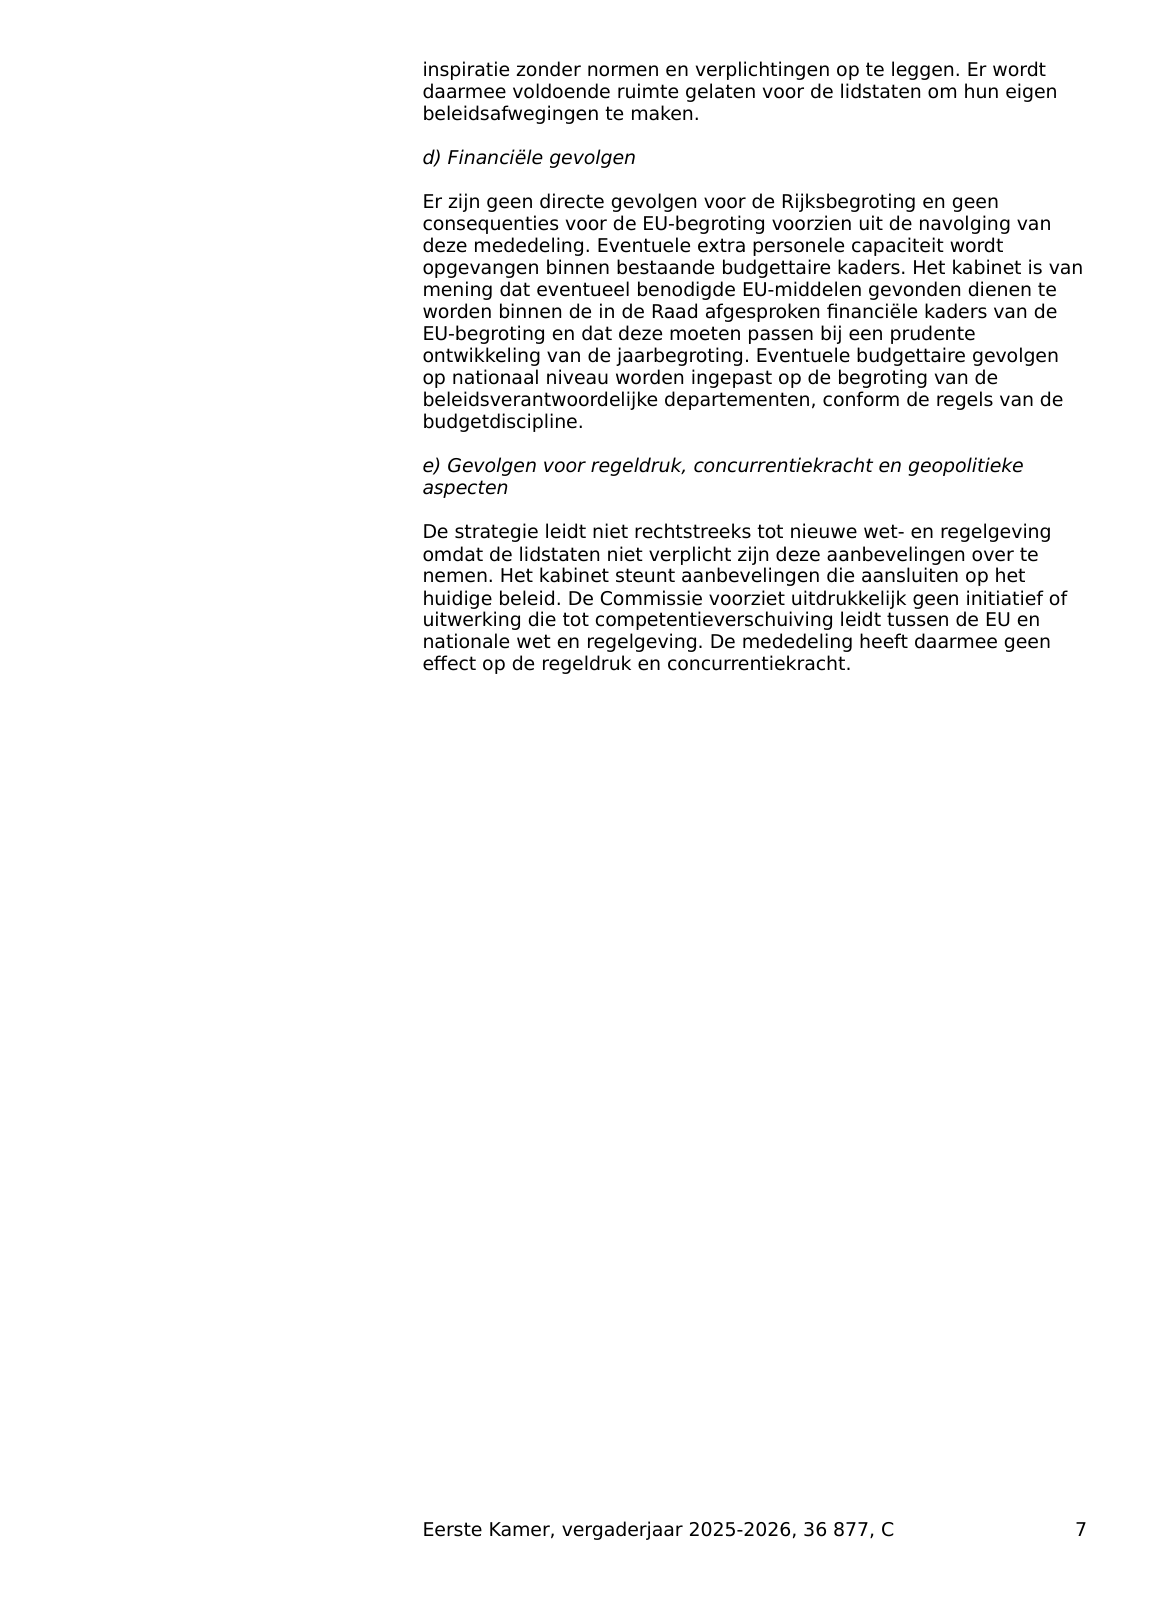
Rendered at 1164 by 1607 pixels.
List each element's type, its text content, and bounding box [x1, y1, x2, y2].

text Er zijn geen directe gevolgen voor de Rijksbegroting en geen consequenties voor de EU-begroting voorzien uit de navolging van deze mededeling. Eventuele extra personele capaciteit wordt opgevangen binnen bestaande budgettaire kaders. Het kabinet is van mening dat eventueel benodigde EU-middelen gevonden dienen te worden binnen de in de Raad afgesproken financiële kaders van de EU-begroting en dat deze moeten passen bij een prudente ontwikkeling van de jaarbegroting. Eventuele budgettaire gevolgen op nationaal niveau worden ingepast op de begroting van de beleidsverantwoordelijke departementen, conform de regels van de budgetdiscipline. [422, 191, 1087, 433]
text De strategie leidt niet rechtstreeks tot nieuwe wet- en regelgeving omdat de lidstaten niet verplicht zijn deze aanbevelingen over te nemen. Het kabinet steunt aanbevelingen die aansluiten op het huidige beleid. De Commissie voorziet uitdrukkelijk geen initiatief of uitwerking die tot competentieverschuiving leidt tussen de EU en nationale wet en regelgeving. De mededeling heeft daarmee geen effect op de regeldruk en concurrentiekracht. [422, 521, 1087, 675]
subtitle d) Financiële gevolgen [422, 147, 1087, 169]
text inspiratie zonder normen en verplichtingen op te leggen. Er wordt daarmee voldoende ruimte gelaten voor de lidstaten om hun eigen beleidsafwegingen te maken. [422, 59, 1087, 125]
subtitle e) Gevolgen voor regeldruk, concurrentiekracht en geopolitieke aspecten [422, 455, 1087, 499]
